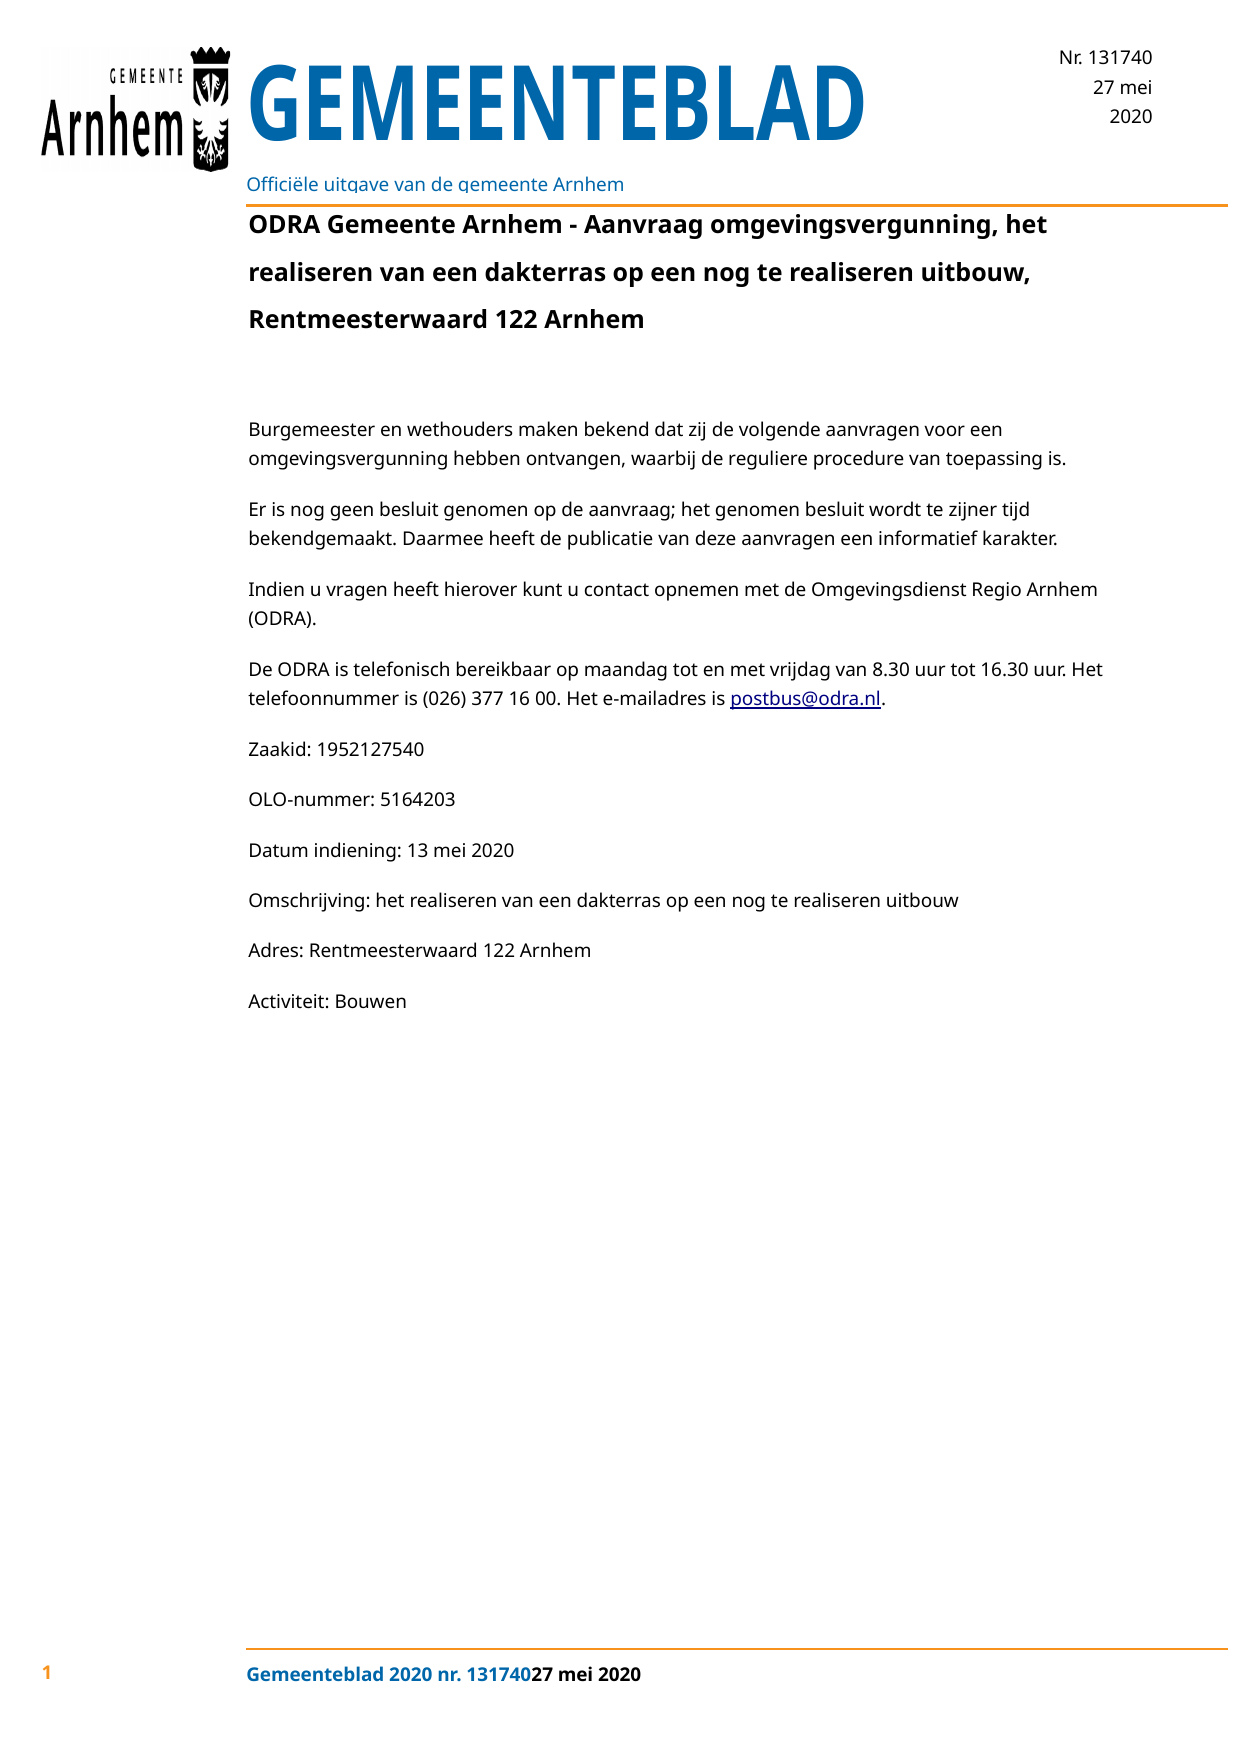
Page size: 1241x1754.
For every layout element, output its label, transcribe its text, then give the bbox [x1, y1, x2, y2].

text ODRA Gemeente Arnhem - Aanvraag omgevingsvergunning, het realiseren van een dakterras op een nog te realiseren uitbouw, Rentmeesterwaard 122 Arnhem [248, 207, 1152, 336]
text Adres: Rentmeesterwaard 122 Arnhem [248, 938, 1152, 963]
text Burgemeester en wethouders maken bekend dat zij de volgende aanvragen voor een omgevingsvergunning hebben ontvangen, waarbij de reguliere procedure van toepassing is. [248, 416, 1152, 471]
text Datum indiening: 13 mei 2020 [248, 837, 1152, 862]
text Activiteit: Bouwen [248, 988, 1152, 1014]
text De ODRA is telefonisch bereikbaar op maandag tot en met vrijdag van 8.30 uur tot 16.30 uur. Het telefoonnummer is (026) 377 16 00. Het e-mailadres is postbus@odra.nl. [248, 656, 1152, 711]
text Indien u vragen heeft hierover kunt u contact opnemen met de Omgevingsdienst Regio Arnhem (ODRA). [248, 576, 1152, 631]
text OLO-nummer: 5164203 [248, 786, 1152, 812]
text Er is nog geen besluit genomen op de aanvraag; het genomen besluit wordt te zijner tijd bekendgemaakt. Daarmee heeft de publicatie van deze aanvragen een informatief karakter. [248, 496, 1152, 551]
text Zaakid: 1952127540 [248, 736, 1152, 762]
text Omschrijving: het realiseren van een dakterras op een nog te realiseren uitbouw [248, 887, 1152, 913]
picture [41, 47, 231, 172]
